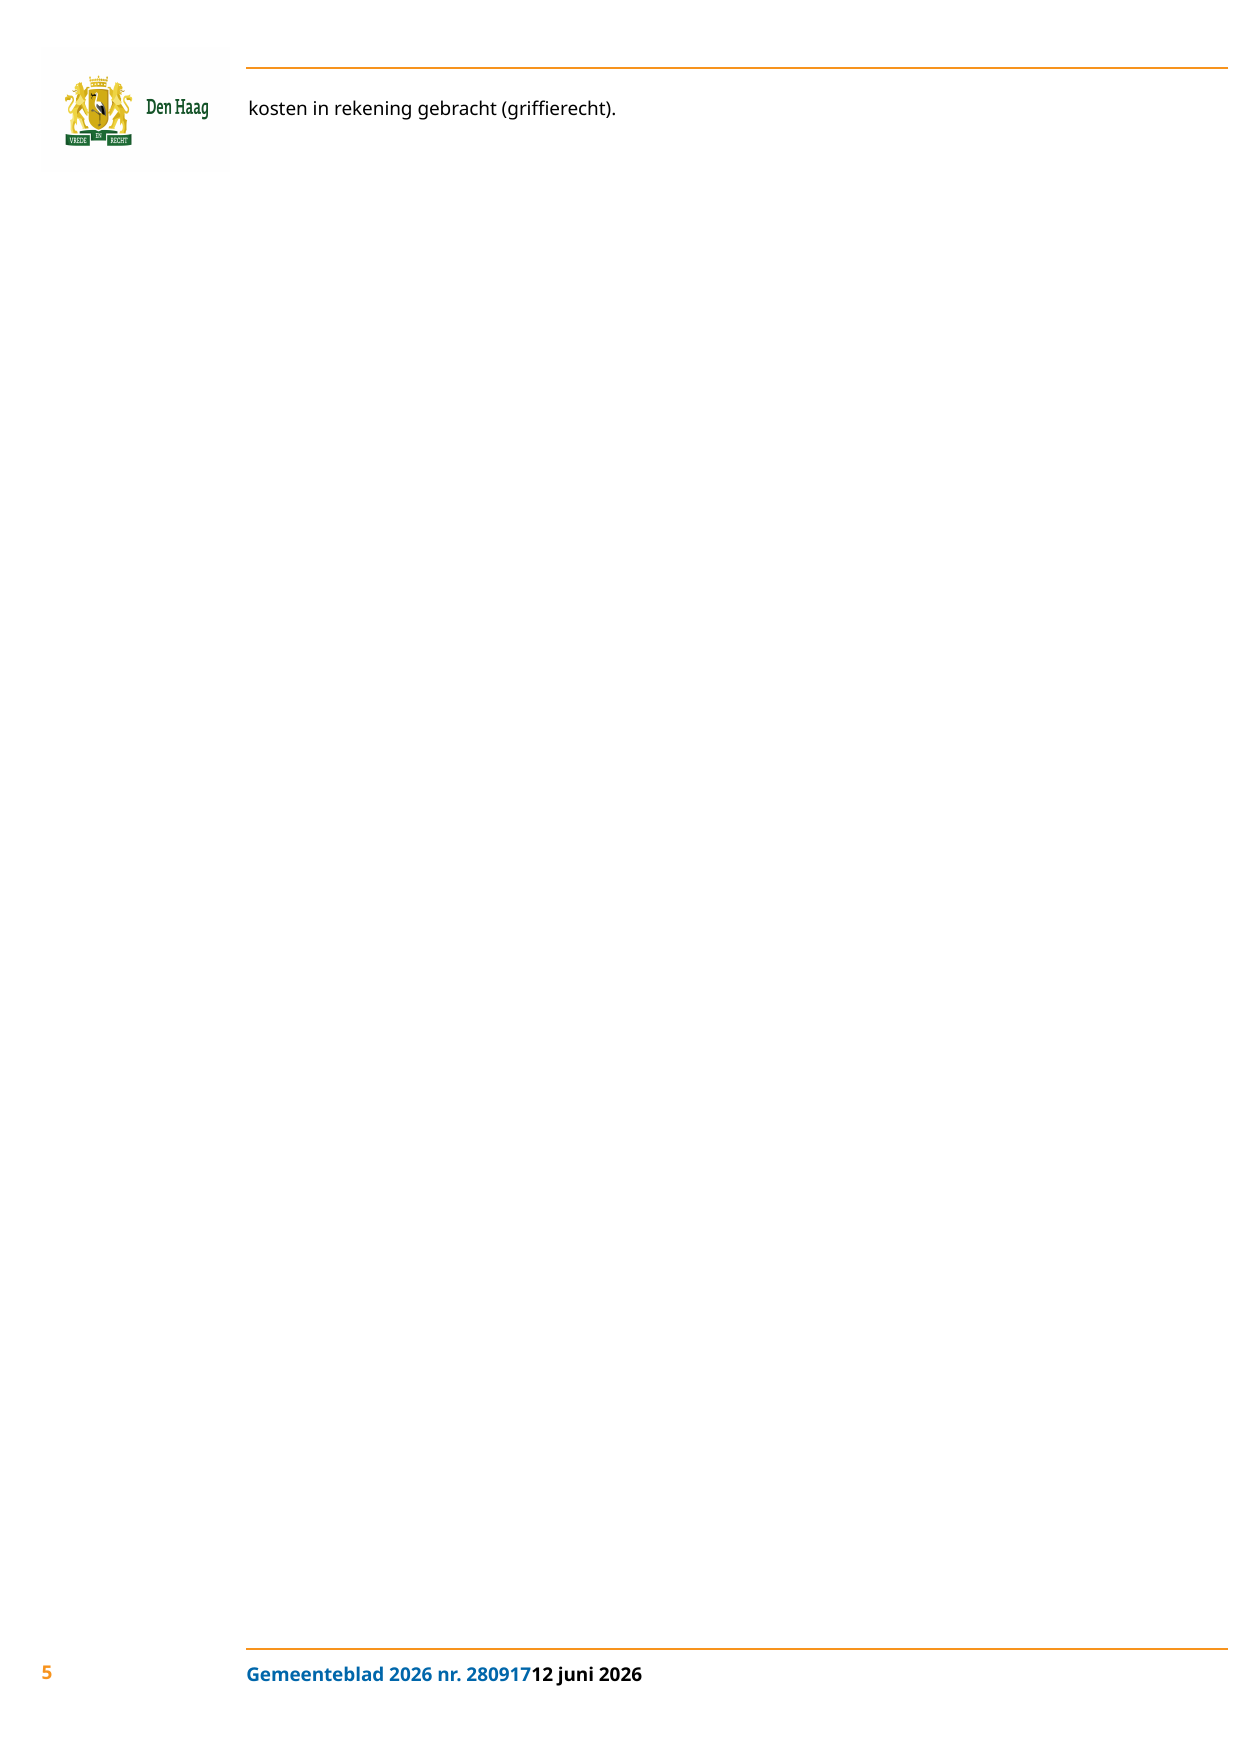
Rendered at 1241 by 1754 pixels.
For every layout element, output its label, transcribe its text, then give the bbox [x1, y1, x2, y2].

picture [41, 47, 231, 172]
text kosten in rekening gebracht (griffierecht). [248, 95, 1152, 121]
